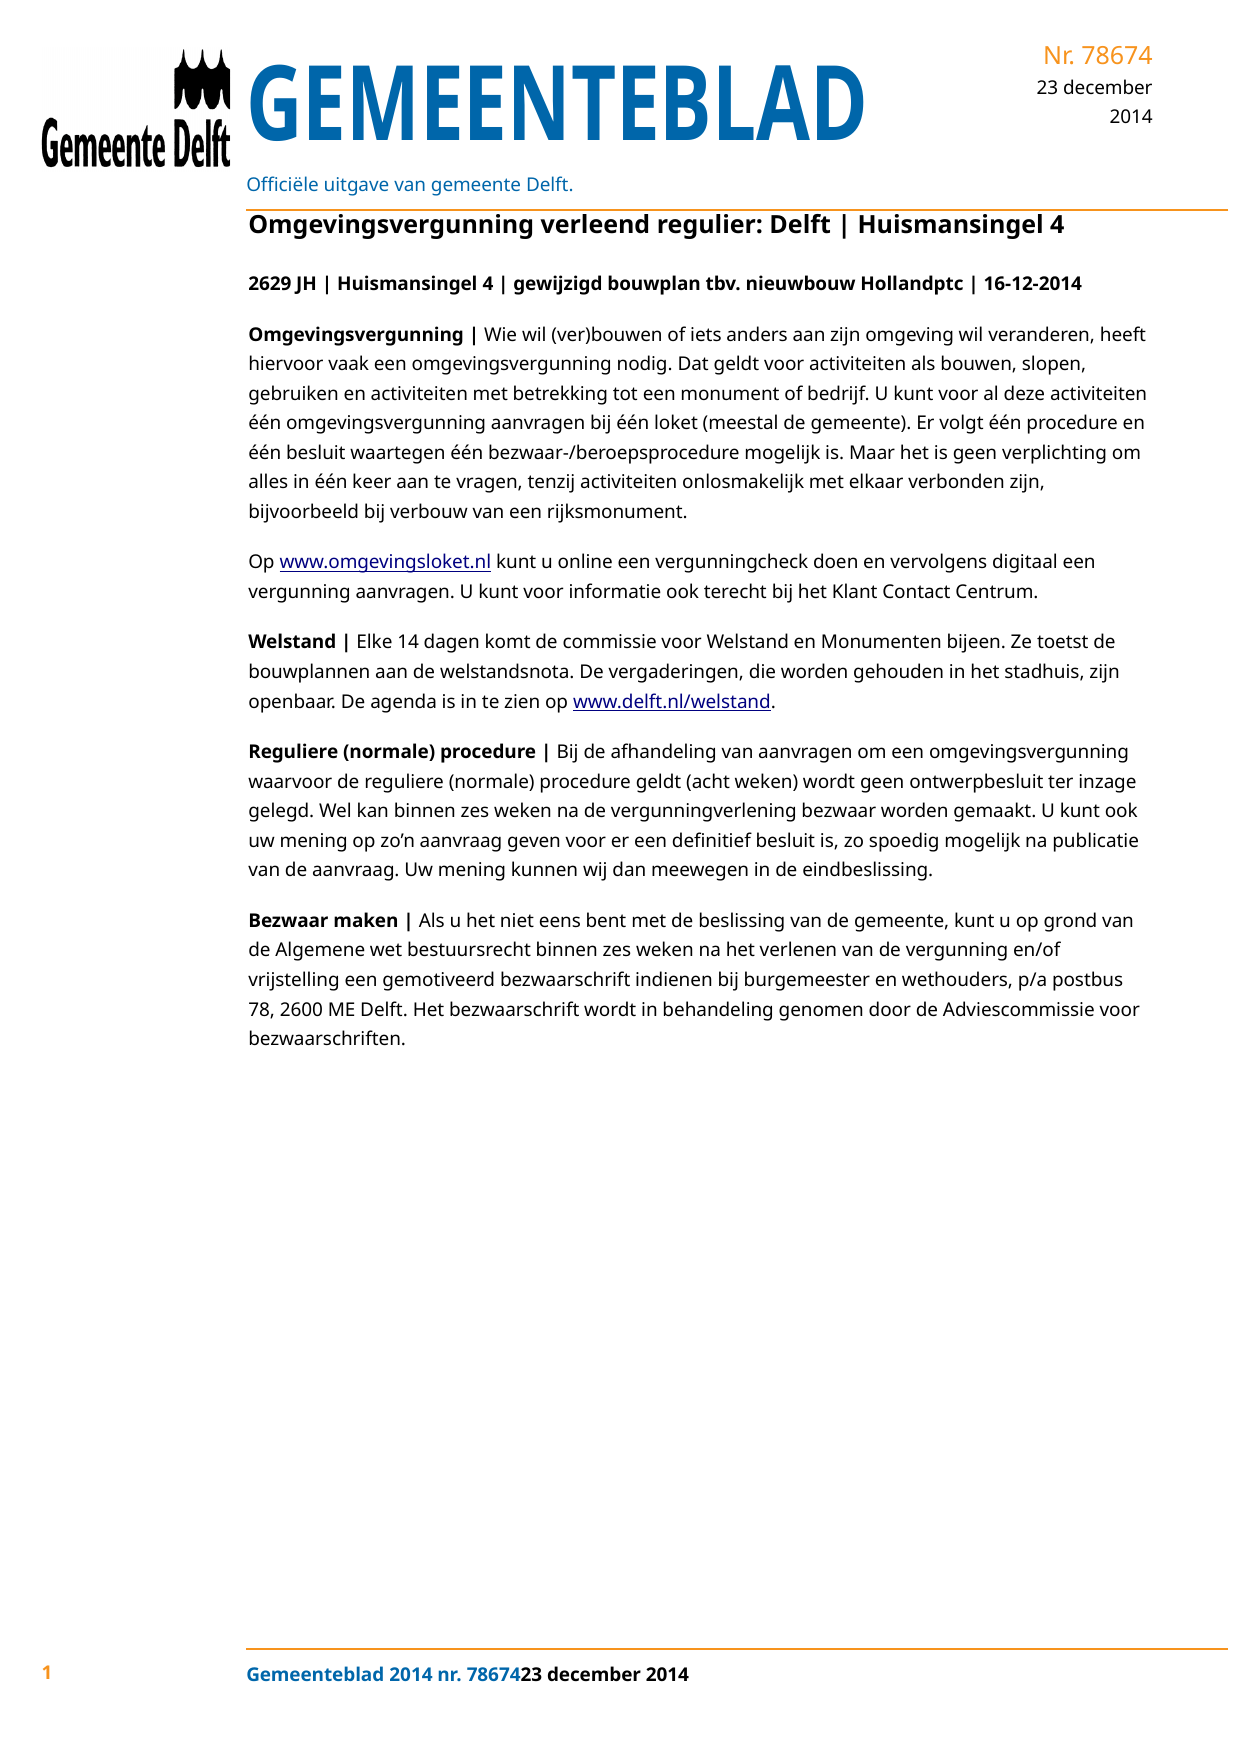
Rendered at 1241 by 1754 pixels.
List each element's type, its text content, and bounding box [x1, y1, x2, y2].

text Op www.omgevingsloket.nl kunt u online een vergunningcheck doen en vervolgens digitaal een vergunning aanvragen. U kunt voor informatie ook terecht bij het Klant Contact Centrum. [248, 549, 1152, 604]
text Welstand | Elke 14 dagen komt de commissie voor Welstand en Monumenten bijeen. Ze toetst de bouwplannen aan de welstandsnota. De vergaderingen, die worden gehouden in het stadhuis, zijn openbaar. De agenda is in te zien op www.delft.nl/welstand. [248, 629, 1152, 713]
text Reguliere (normale) procedure | Bij de afhandeling van aanvragen om een omgevingsvergunning waarvoor de reguliere (normale) procedure geldt (acht weken) wordt geen ontwerpbesluit ter inzage gelegd. Wel kan binnen zes weken na de vergunningverlening bezwaar worden gemaakt. U kunt ook uw mening op zo’n aanvraag geven voor er een definitief besluit is, zo spoedig mogelijk na publicatie van de aanvraag. Uw mening kunnen wij dan meewegen in de eindbeslissing. [248, 738, 1152, 882]
text Omgevingsvergunning | Wie wil (ver)bouwen of iets anders aan zijn omgeving wil veranderen, heeft hiervoor vaak een omgevingsvergunning nodig. Dat geldt voor activiteiten als bouwen, slopen, gebruiken en activiteiten met betrekking tot een monument of bedrijf. U kunt voor al deze activiteiten één omgevingsvergunning aanvragen bij één loket (meestal de gemeente). Er volgt één procedure en één besluit waartegen één bezwaar-/beroepsprocedure mogelijk is. Maar het is geen verplichting om alles in één keer aan te vragen, tenzij activiteiten onlosmakelijk met elkaar verbonden zijn, bijvoorbeeld bij verbouw van een rijksmonument. [248, 321, 1152, 524]
text 2629 JH | Huismansingel 4 | gewijzigd bouwplan tbv. nieuwbouw Hollandptc | 16-12-2014 [248, 270, 1152, 296]
text Omgevingsvergunning verleend regulier: Delft | Huismansingel 4 [248, 211, 1152, 241]
picture [41, 47, 231, 172]
text Bezwaar maken | Als u het niet eens bent met de beslissing van de gemeente, kunt u op grond van de Algemene wet bestuursrecht binnen zes weken na het verlenen van de vergunning en/of vrijstelling een gemotiveerd bezwaarschrift indienen bij burgemeester en wethouders, p/a postbus 78, 2600 ME Delft. Het bezwaarschrift wordt in behandeling genomen door de Adviescommissie voor bezwaarschriften. [248, 907, 1152, 1051]
